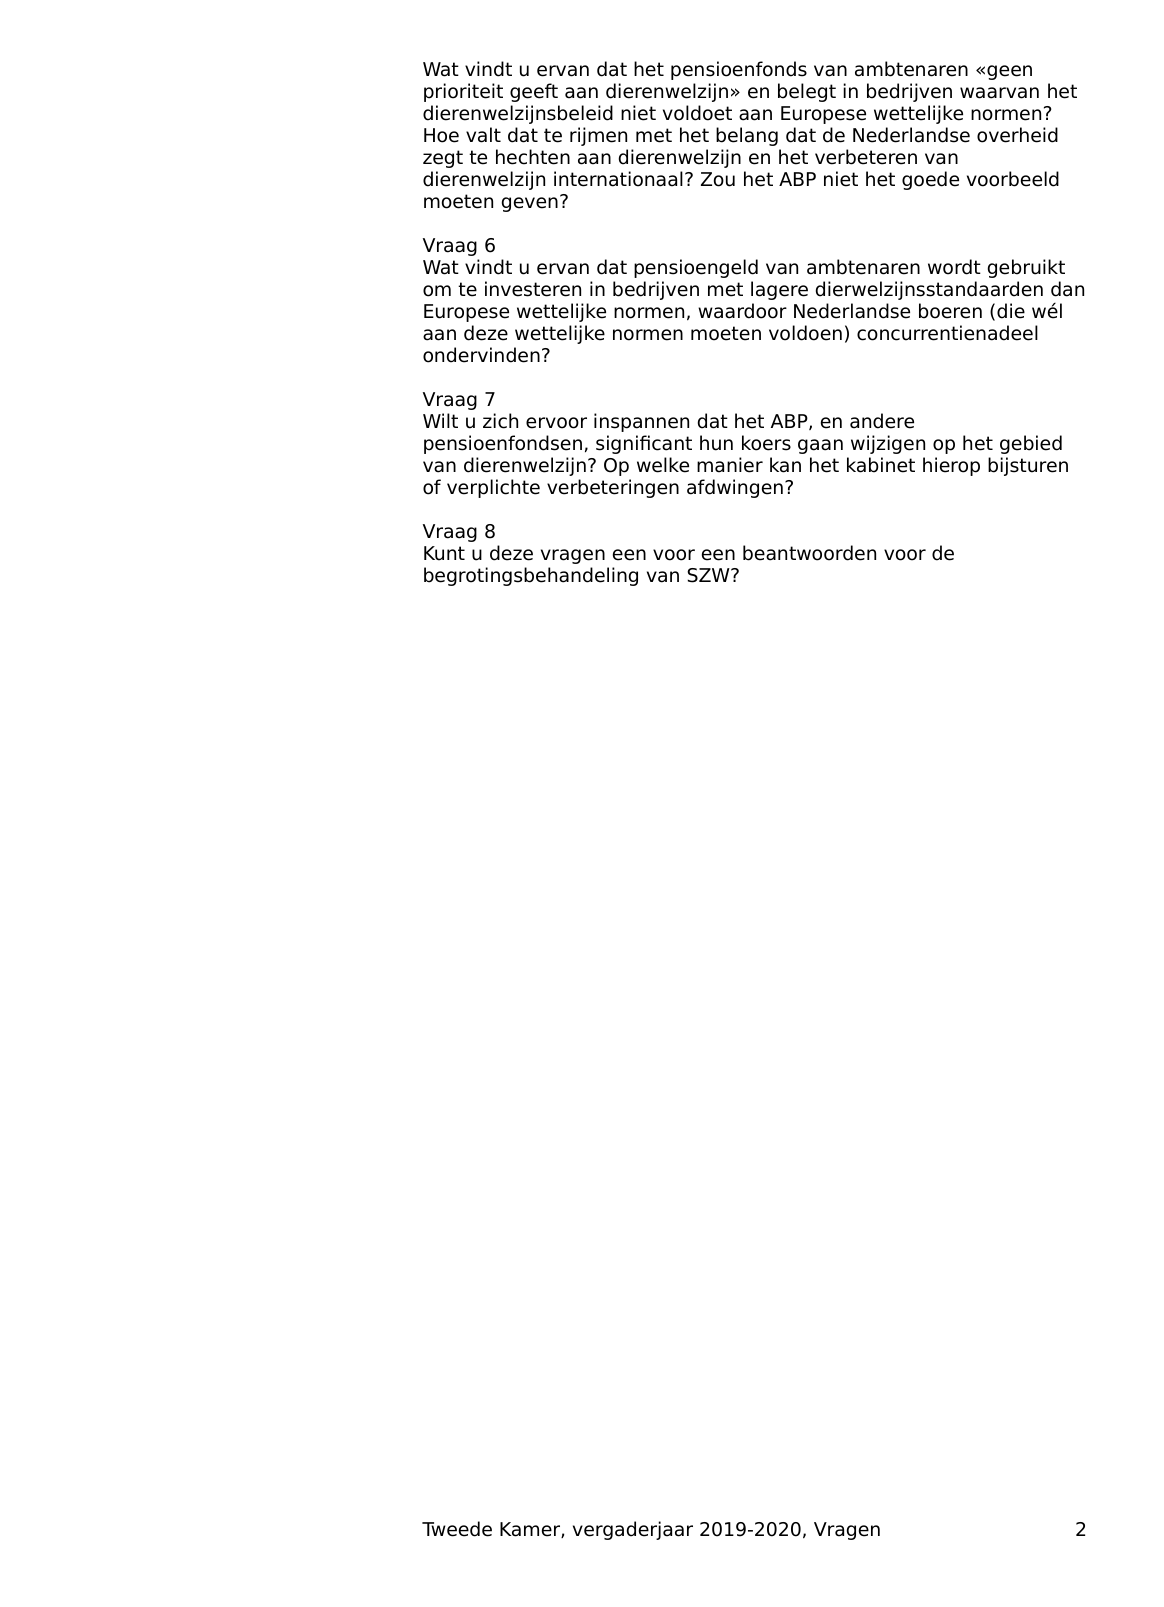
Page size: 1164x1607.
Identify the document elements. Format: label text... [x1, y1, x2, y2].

text Vraag 6 [422, 235, 1087, 257]
text Wilt u zich ervoor inspannen dat het ABP, en andere pensioenfondsen, significant hun koers gaan wijzigen op het gebied van dierenwelzijn? Op welke manier kan het kabinet hierop bijsturen of verplichte verbeteringen afdwingen? [422, 411, 1087, 499]
text Wat vindt u ervan dat pensioengeld van ambtenaren wordt gebruikt om te investeren in bedrijven met lagere dierwelzijnsstandaarden dan Europese wettelijke normen, waardoor Nederlandse boeren (die wél aan deze wettelijke normen moeten voldoen) concurrentienadeel ondervinden? [422, 257, 1087, 367]
text Vraag 8 [422, 521, 1087, 543]
text Wat vindt u ervan dat het pensioenfonds van ambtenaren «geen prioriteit geeft aan dierenwelzijn» en belegt in bedrijven waarvan het dierenwelzijnsbeleid niet voldoet aan Europese wettelijke normen? Hoe valt dat te rijmen met het belang dat de Nederlandse overheid zegt te hechten aan dierenwelzijn en het verbeteren van dierenwelzijn internationaal? Zou het ABP niet het goede voorbeeld moeten geven? [422, 59, 1087, 213]
text Kunt u deze vragen een voor een beantwoorden voor de begrotingsbehandeling van SZW? [422, 543, 1087, 587]
text Vraag 7 [422, 389, 1087, 411]
